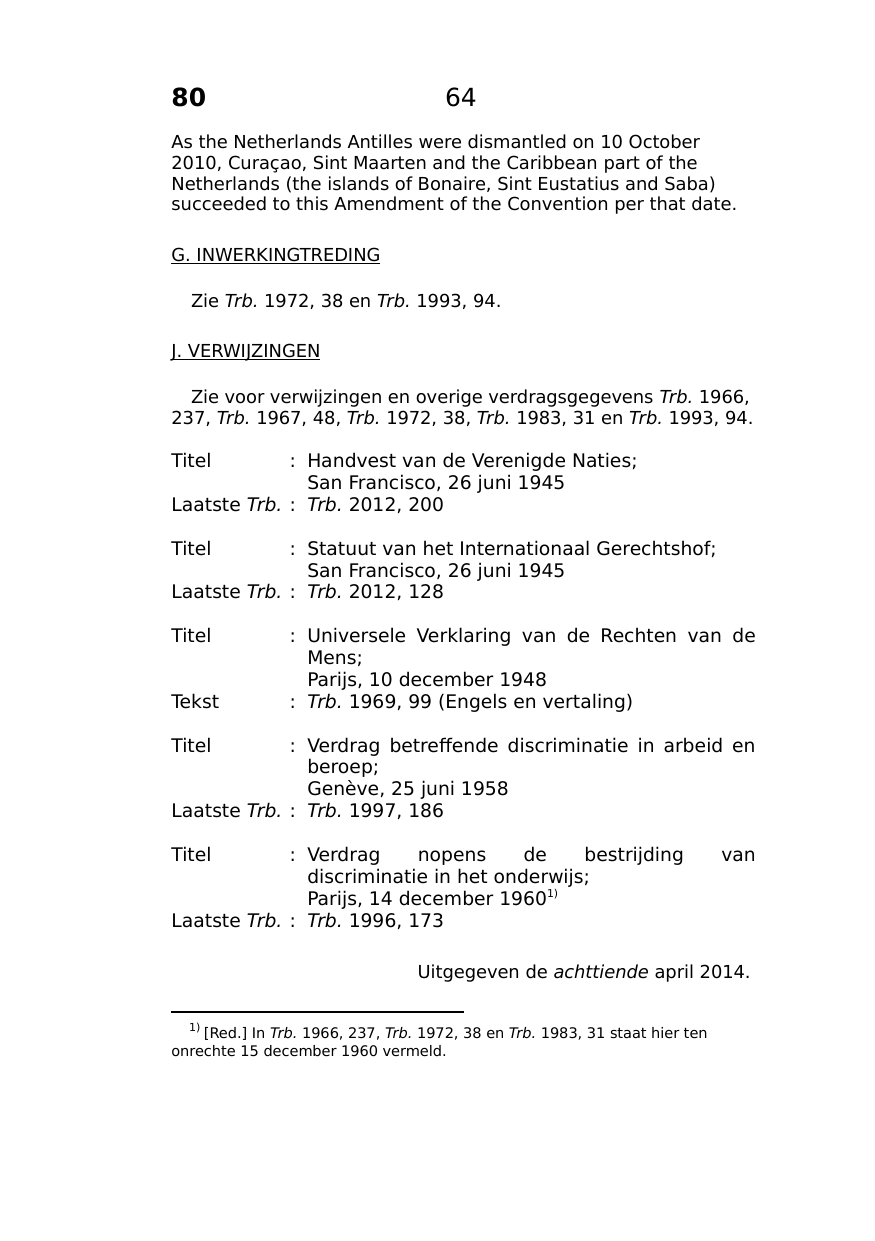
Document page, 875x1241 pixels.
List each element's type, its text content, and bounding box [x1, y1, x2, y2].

table_cell Trb. 1996, 173 [307, 910, 756, 932]
table_cell [171, 713, 289, 735]
table_cell [171, 516, 289, 538]
table_cell Trb. 2012, 128 [307, 582, 756, 603]
table_cell [307, 713, 756, 735]
table_cell Titel [171, 538, 289, 582]
table_cell : [289, 800, 307, 822]
table_cell Universele Verklaring van de Rechten van de Mens; Parijs, 10 december 1948 [307, 625, 756, 691]
table_cell [289, 604, 307, 625]
table_cell : [289, 494, 307, 516]
text Zie Trb. 1972, 38 en Trb. 1993, 94. [171, 291, 756, 311]
table_cell Laatste Trb. [171, 494, 289, 516]
table_cell Titel [171, 735, 289, 800]
text Zie voor verwijzingen en overige verdragsgegevens Trb. 1966, 237, Trb. 1967, 48, Trb. 1972, 38, Trb. 1983, 31 en Trb. 1993, 94. [171, 387, 756, 428]
table_cell : [289, 910, 307, 932]
table_cell [307, 516, 756, 538]
table_cell Trb. 1969, 99 (Engels en vertaling) [307, 691, 756, 713]
table_cell : [289, 844, 307, 910]
table_cell Trb. 1997, 186 [307, 800, 756, 822]
table_cell : [289, 735, 307, 800]
table_cell [289, 822, 307, 844]
table_cell Laatste Trb. [171, 582, 289, 603]
table_cell : [289, 582, 307, 603]
table_header Handvest van de Verenigde Naties; San Francisco, 26 juni 1945 [307, 450, 756, 494]
text Uitgegeven de achttiende april 2014. [171, 962, 756, 982]
text As the Netherlands Antilles were dismantled on 10 October 2010, Curaçao, Sint Maarten and the Caribbean part of the Netherlands (the islands of Bonaire, Sint Eustatius and Saba) succeeded to this Amendment of the Convention per that date. [171, 132, 756, 215]
table_cell [307, 604, 756, 625]
table_cell Tekst [171, 691, 289, 713]
table_header Titel [171, 450, 289, 494]
subtitle G. INWERKINGTREDING [171, 245, 756, 266]
subtitle J. VERWIJZINGEN [171, 341, 756, 362]
table_cell Statuut van het Internationaal Gerechtshof; San Francisco, 26 juni 1945 [307, 538, 756, 582]
table_cell [171, 822, 289, 844]
table_cell Verdrag nopens de bestrijding van discriminatie in het onderwijs; Parijs, 14 december 1960 [307, 844, 756, 910]
table_cell Titel [171, 844, 289, 910]
table_cell [171, 604, 289, 625]
table_cell : [289, 538, 307, 582]
table_cell : [289, 625, 307, 691]
table_cell Laatste Trb. [171, 800, 289, 822]
table_cell [289, 516, 307, 538]
table_cell Titel [171, 625, 289, 691]
table_cell Laatste Trb. [171, 910, 289, 932]
table_cell [307, 822, 756, 844]
table_header : [289, 450, 307, 494]
table_cell [289, 713, 307, 735]
table_cell : [289, 691, 307, 713]
table_cell Verdrag betreffende discriminatie in arbeid en beroep; Genève, 25 juni 1958 [307, 735, 756, 800]
table_cell Trb. 2012, 200 [307, 494, 756, 516]
